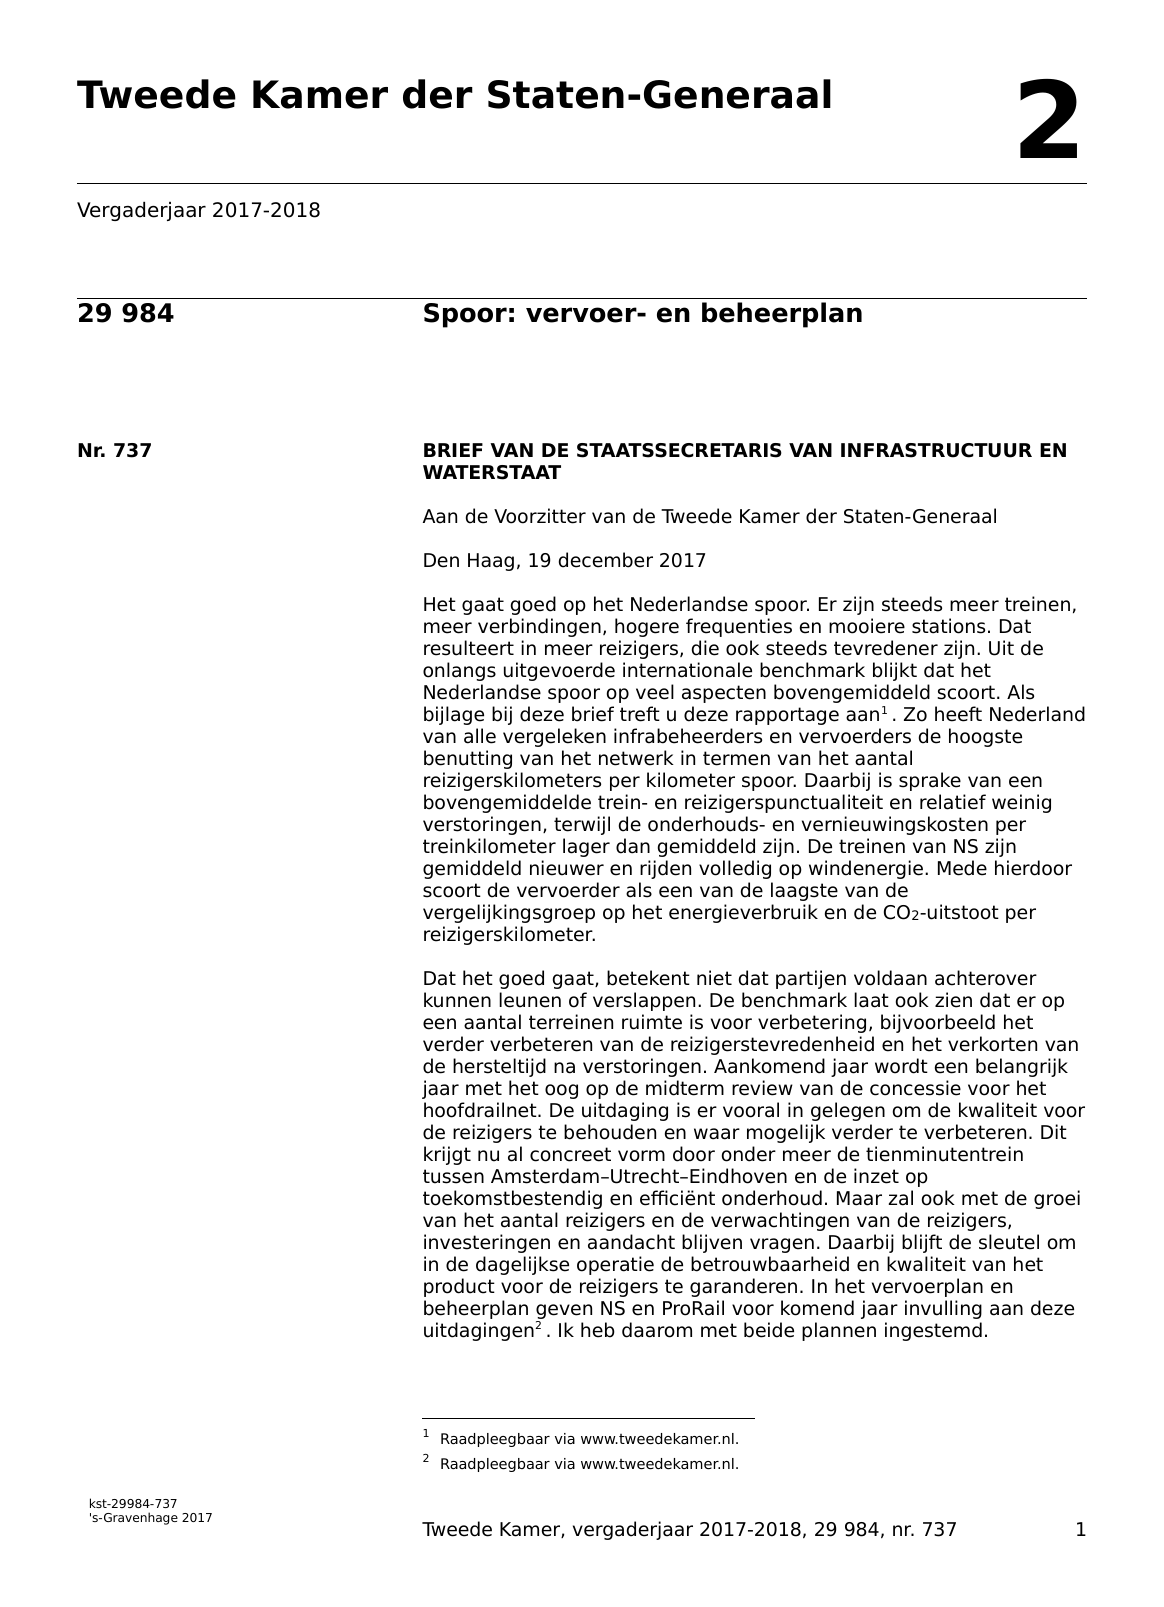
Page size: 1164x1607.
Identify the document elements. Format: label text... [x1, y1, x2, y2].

text 's-Gravenhage 2017 [88, 1511, 323, 1525]
text Den Haag, 19 december 2017 [422, 550, 1087, 572]
text Raadpleegbaar via www.tweedekamer.nl. [422, 1452, 1087, 1474]
text Aan de Voorzitter van de Tweede Kamer der Staten-Generaal [422, 506, 1087, 528]
text Dat het goed gaat, betekent niet dat partijen voldaan achterover kunnen leunen of verslappen. De benchmark laat ook zien dat er op een aantal terreinen ruimte is voor verbetering, bijvoorbeeld het verder verbeteren van de reizigerstevredenheid en het verkorten van de hersteltijd na verstoringen. Aankomend jaar wordt een belangrijk jaar met het oog op de midterm review van de concessie voor het hoofdrailnet. De uitdaging is er vooral in gelegen om de kwaliteit voor de reizigers te behouden en waar mogelijk verder te verbeteren. Dit krijgt nu al concreet vorm door onder meer de tienminutentrein tussen Amsterdam–Utrecht–Eindhoven en de inzet op toekomstbestendig en efficiënt onderhoud. Maar zal ook met de groei van het aantal reizigers en de verwachtingen van de reizigers, investeringen en aandacht blijven vragen. Daarbij blijft de sleutel om in de dagelijkse operatie de betrouwbaarheid en kwaliteit van het product voor de reizigers te garanderen. In het vervoerplan en beheerplan geven NS en ProRail voor komend jaar invulling aan deze uitdagingen. Ik heb daarom met beide plannen ingestemd. [422, 968, 1087, 1342]
subtitle 29 984 Spoor: vervoer- en beheerplan [77, 299, 1087, 329]
table_header 2 [886, 59, 1087, 183]
subtitle Nr. 737 BRIEF VAN DE STAATSSECRETARIS VAN INFRASTRUCTUUR EN WATERSTAAT [77, 440, 1087, 484]
text kst-29984-737 [88, 1497, 323, 1511]
table_header Tweede Kamer der Staten-Generaal [77, 59, 886, 183]
text Het gaat goed op het Nederlandse spoor. Er zijn steeds meer treinen, meer verbindingen, hogere frequenties en mooiere stations. Dat resulteert in meer reizigers, die ook steeds tevredener zijn. Uit de onlangs uitgevoerde internationale benchmark blijkt dat het Nederlandse spoor op veel aspecten bovengemiddeld scoort. Als bijlage bij deze brief treft u deze rapportage aan. Zo heeft Nederland van alle vergeleken infrabeheerders en vervoerders de hoogste benutting van het netwerk in termen van het aantal reizigerskilometers per kilometer spoor. Daarbij is sprake van een bovengemiddelde trein- en reizigerspunctualiteit en relatief weinig verstoringen, terwijl de onderhouds- en vernieuwingskosten per treinkilometer lager dan gemiddeld zijn. De treinen van NS zijn gemiddeld nieuwer en rijden volledig op windenergie. Mede hierdoor scoort de vervoerder als een van de laagste van de vergelijkingsgroep op het energieverbruik en de CO2-uitstoot per reizigerskilometer. [422, 594, 1087, 946]
table_cell Vergaderjaar 2017-2018 [77, 184, 1087, 298]
text Raadpleegbaar via www.tweedekamer.nl. [422, 1427, 1087, 1449]
